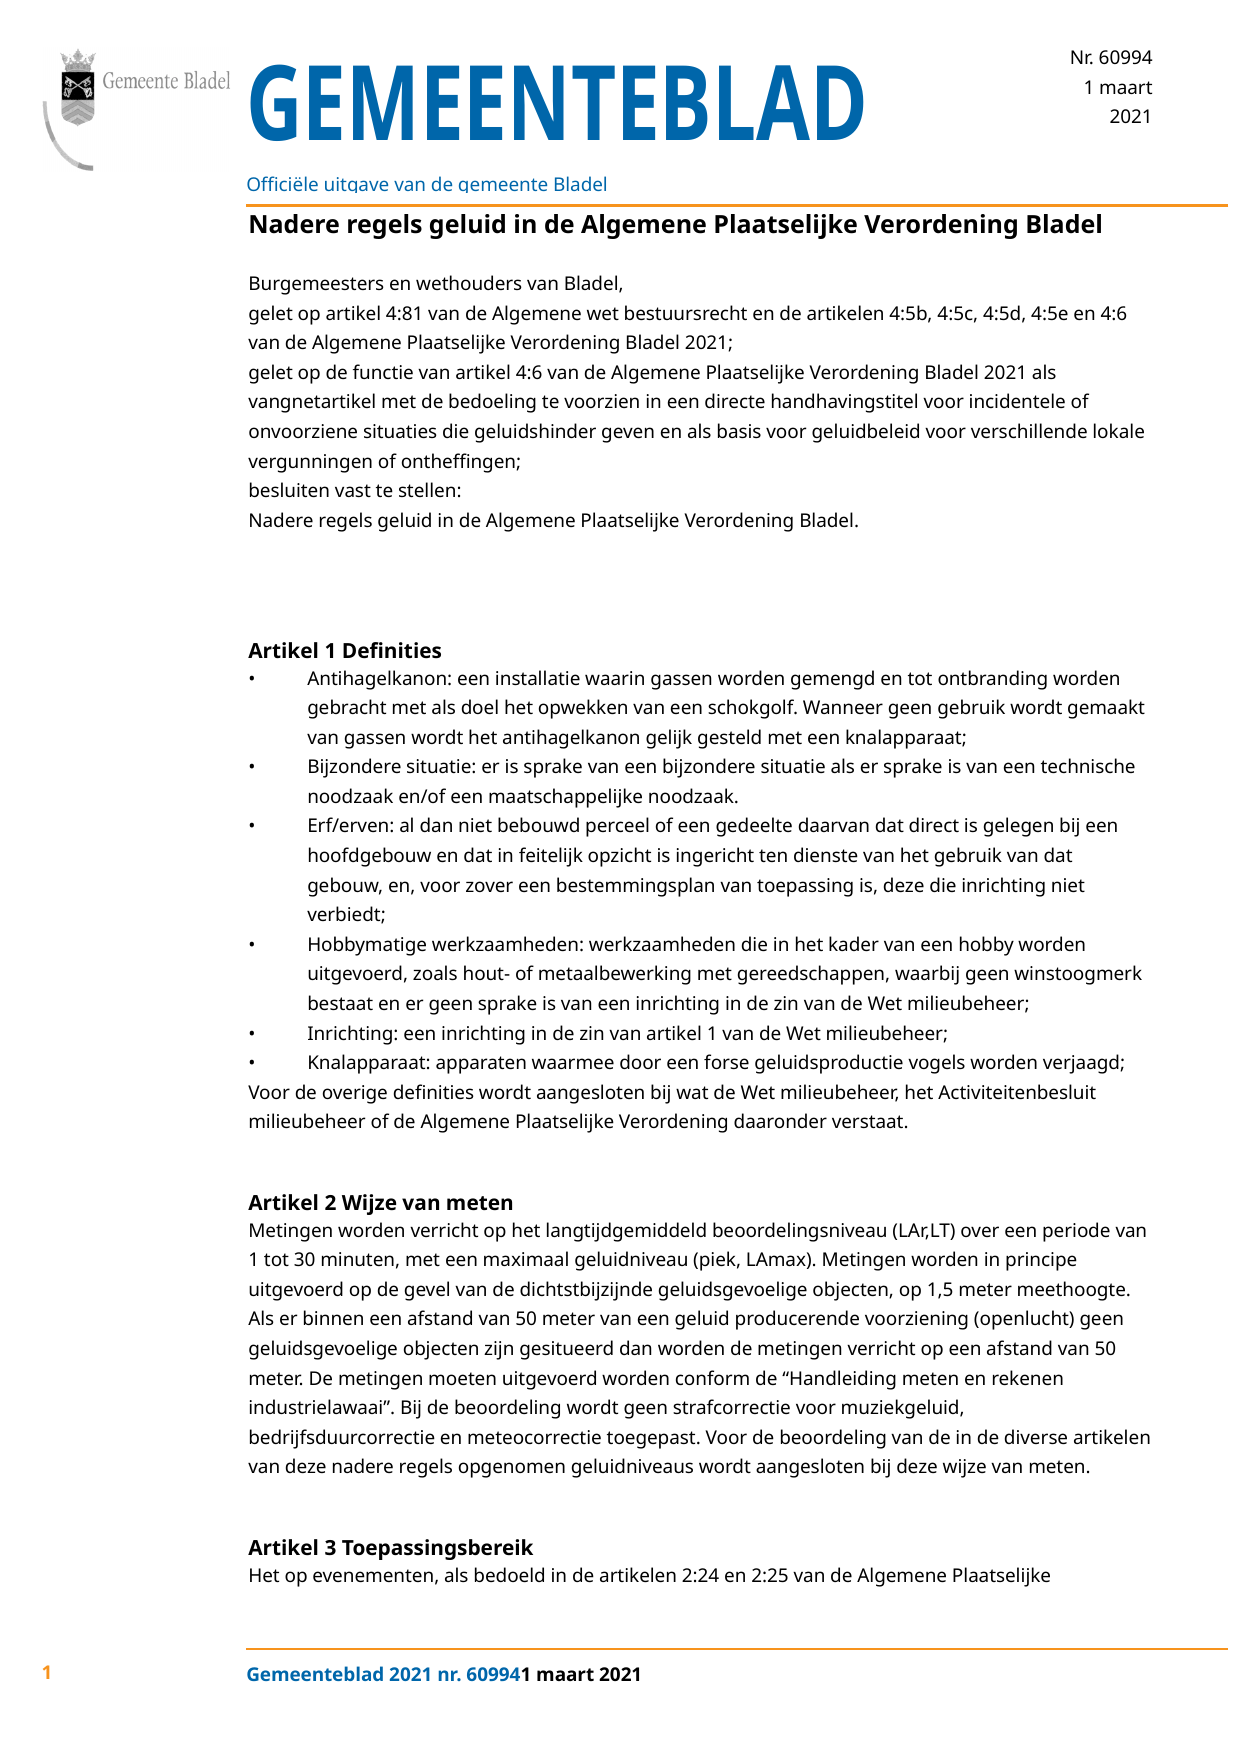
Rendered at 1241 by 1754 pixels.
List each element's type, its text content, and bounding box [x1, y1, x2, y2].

picture [41, 47, 231, 172]
text Metingen worden verricht op het langtijdgemiddeld beoordelingsniveau (LAr,LT) over een periode van 1 tot 30 minuten, met een maximaal geluidniveau (piek, LAmax). Metingen worden in principe uitgevoerd op de gevel van de dichtstbijzijnde geluidsgevoelige objecten, op 1,5 meter meethoogte. Als er binnen een afstand van 50 meter van een geluid producerende voorziening (openlucht) geen geluidsgevoelige objecten zijn gesitueerd dan worden de metingen verricht op een afstand van 50 meter. De metingen moeten uitgevoerd worden conform de “Handleiding meten en rekenen industrielawaai”. Bij de beoordeling wordt geen strafcorrectie voor muziekgeluid, bedrijfsduurcorrectie en meteocorrectie toegepast. Voor de beoordeling van de in de diverse artikelen van deze nadere regels opgenomen geluidniveaus wordt aangesloten bij deze wijze van meten. [248, 1217, 1152, 1479]
text gelet op de functie van artikel 4:6 van de Algemene Plaatselijke Verordening Bladel 2021 als vangnetartikel met de bedoeling te voorzien in een directe handhavingstitel voor incidentele of onvoorziene situaties die geluidshinder geven en als basis voor geluidbeleid voor verschillende lokale vergunningen of ontheffingen; [248, 359, 1152, 473]
text Nadere regels geluid in de Algemene Plaatselijke Verordening Bladel [248, 207, 1152, 241]
text Het op evenementen, als bedoeld in de artikelen 2:24 en 2:25 van de Algemene Plaatselijke [248, 1562, 1152, 1588]
list Antihagelkanon: een installatie waarin gassen worden gemengd en tot ontbranding worden gebracht met als doel het opwekken van een schokgolf. Wanneer geen gebruik wordt gemaakt van gassen wordt het antihagelkanon gelijk gesteld met een knalapparaat; [248, 665, 1152, 749]
text Nadere regels geluid in de Algemene Plaatselijke Verordening Bladel. [248, 507, 1152, 533]
list Bijzondere situatie: er is sprake van een bijzondere situatie als er sprake is van een technische noodzaak en/of een maatschappelijke noodzaak. [248, 753, 1152, 809]
text Burgemeesters en wethouders van Bladel, [248, 270, 1152, 296]
list Hobbymatige werkzaamheden: werkzaamheden die in het kader van een hobby worden uitgevoerd, zoals hout- of metaalbewerking met gereedschappen, waarbij geen winstoogmerk bestaat en er geen sprake is van een inrichting in de zin van de Wet milieubeheer; [248, 931, 1152, 1016]
list Knalapparaat: apparaten waarmee door een forse geluidsproductie vogels worden verjaagd; [248, 1049, 1152, 1075]
text besluiten vast te stellen: [248, 477, 1152, 503]
text Artikel 3 Toepassingsbereik [248, 1533, 1152, 1562]
text Artikel 1 Definities [248, 636, 1152, 665]
list Inrichting: een inrichting in de zin van artikel 1 van de Wet milieubeheer; [248, 1020, 1152, 1045]
text Voor de overige definities wordt aangesloten bij wat de Wet milieubeheer, het Activiteitenbesluit milieubeheer of de Algemene Plaatselijke Verordening daaronder verstaat. [248, 1079, 1152, 1134]
list Erf/erven: al dan niet bebouwd perceel of een gedeelte daarvan dat direct is gelegen bij een hoofdgebouw en dat in feitelijk opzicht is ingericht ten dienste van het gebruik van dat gebouw, en, voor zover een bestemmingsplan van toepassing is, deze die inrichting niet verbiedt; [248, 813, 1152, 927]
text Artikel 2 Wijze van meten [248, 1188, 1152, 1217]
text gelet op artikel 4:81 van de Algemene wet bestuursrecht en de artikelen 4:5b, 4:5c, 4:5d, 4:5e en 4:6 van de Algemene Plaatselijke Verordening Bladel 2021; [248, 300, 1152, 355]
